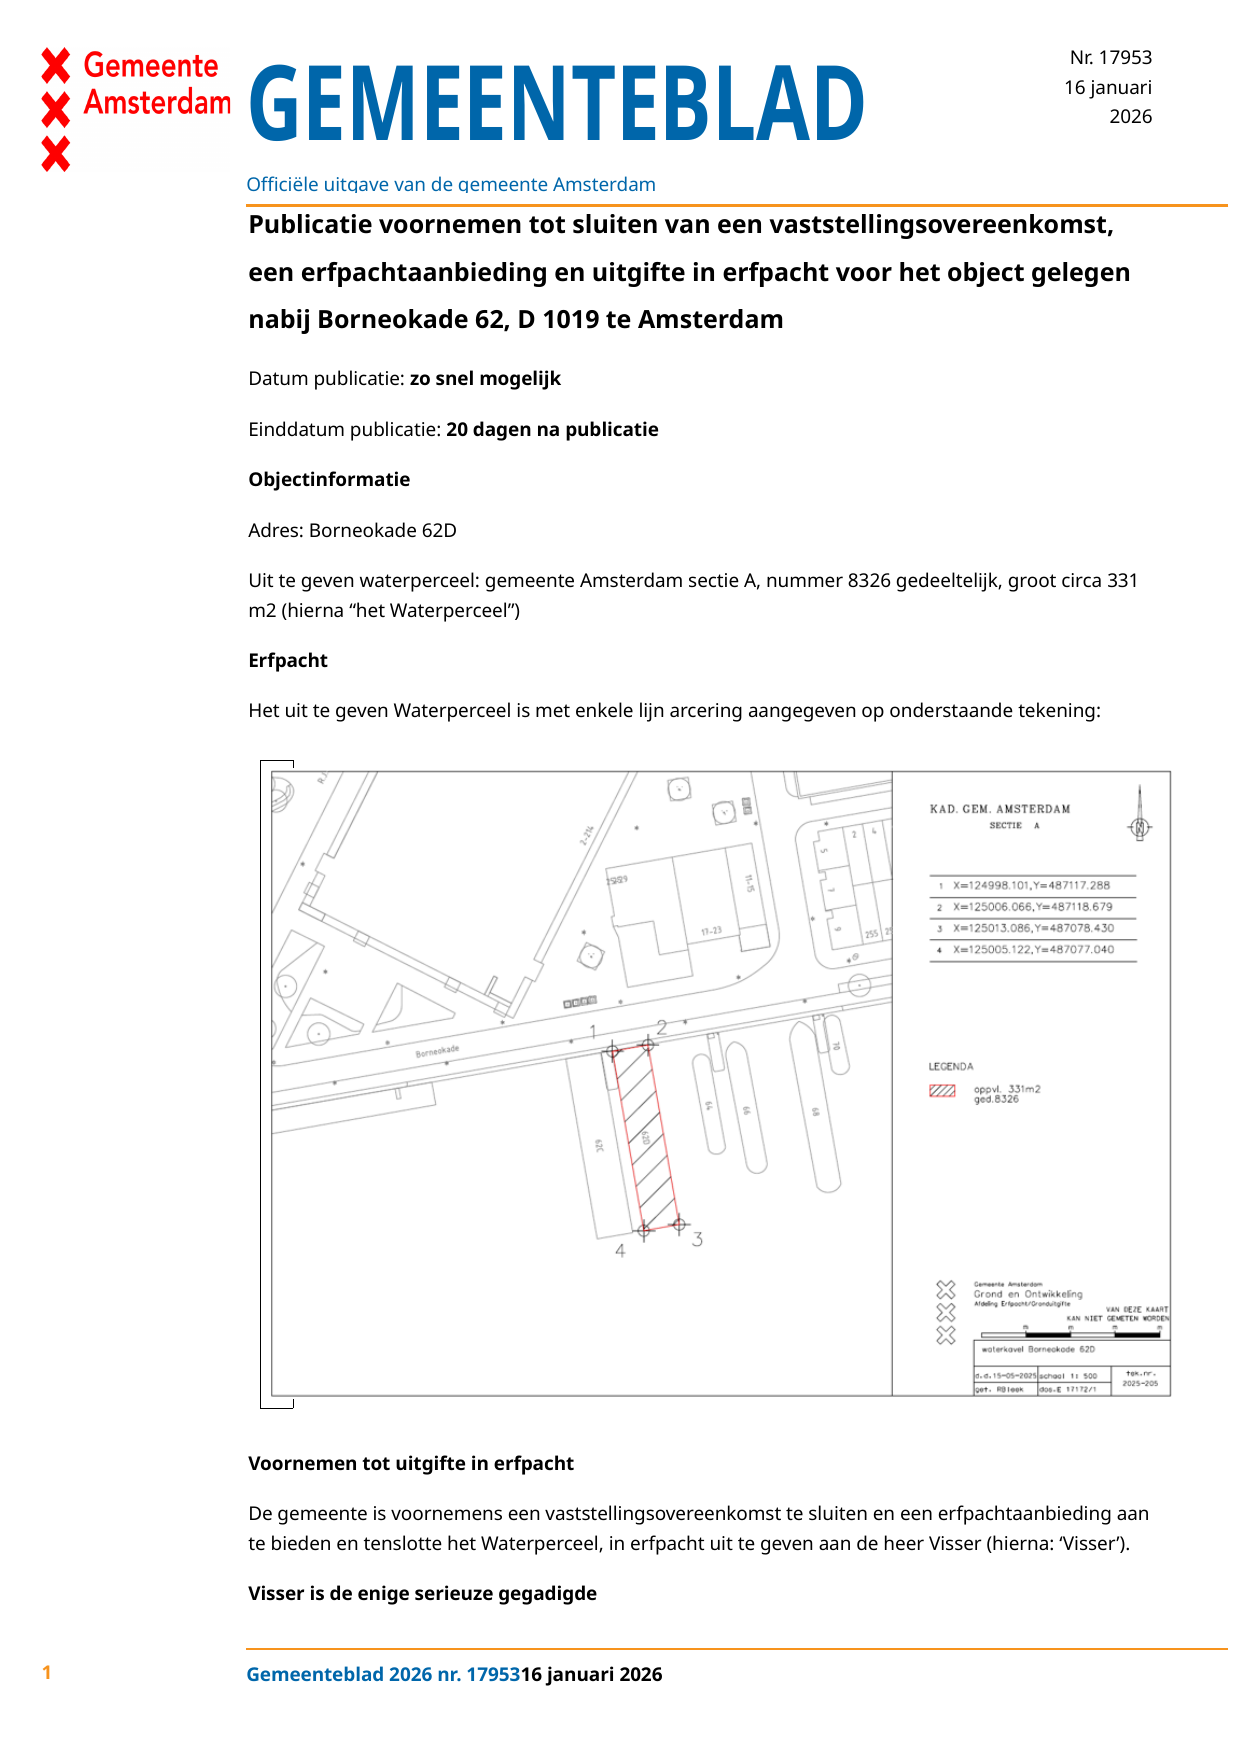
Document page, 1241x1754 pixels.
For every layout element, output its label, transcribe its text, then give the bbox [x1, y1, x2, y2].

text Adres: Borneokade 62D [248, 517, 1152, 542]
text Objectinformatie [248, 466, 1152, 492]
picture [41, 47, 231, 172]
text Uit te geven waterperceel: gemeente Amsterdam sectie A, nummer 8326 gedeeltelijk, groot circa 331 m2 (hierna “het Waterperceel”) [248, 567, 1152, 622]
text Visser is de enige serieuze gegadigde [248, 1581, 1152, 1606]
text Het uit te geven Waterperceel is met enkele lijn arcering aangegeven op onderstaande tekening: [248, 698, 1152, 723]
text Erfpacht [248, 647, 1152, 673]
text Publicatie voornemen tot sluiten van een vaststellingsovereenkomst, een erfpachtaanbieding en uitgifte in erfpacht voor het object gelegen nabij Borneokade 62, D 1019 te Amsterdam [248, 207, 1152, 336]
picture [268, 768, 1173, 1399]
text Datum publicatie: zo snel mogelijk [248, 366, 1152, 391]
text Voornemen tot uitgifte in erfpacht [248, 1450, 1152, 1476]
text Einddatum publicatie: 20 dagen na publicatie [248, 416, 1152, 442]
text De gemeente is voornemens een vaststellingsovereenkomst te sluiten en een erfpachtaanbieding aan te bieden en tenslotte het Waterperceel, in erfpacht uit te geven aan de heer Visser (hierna: ‘Visser’). [248, 1501, 1152, 1556]
